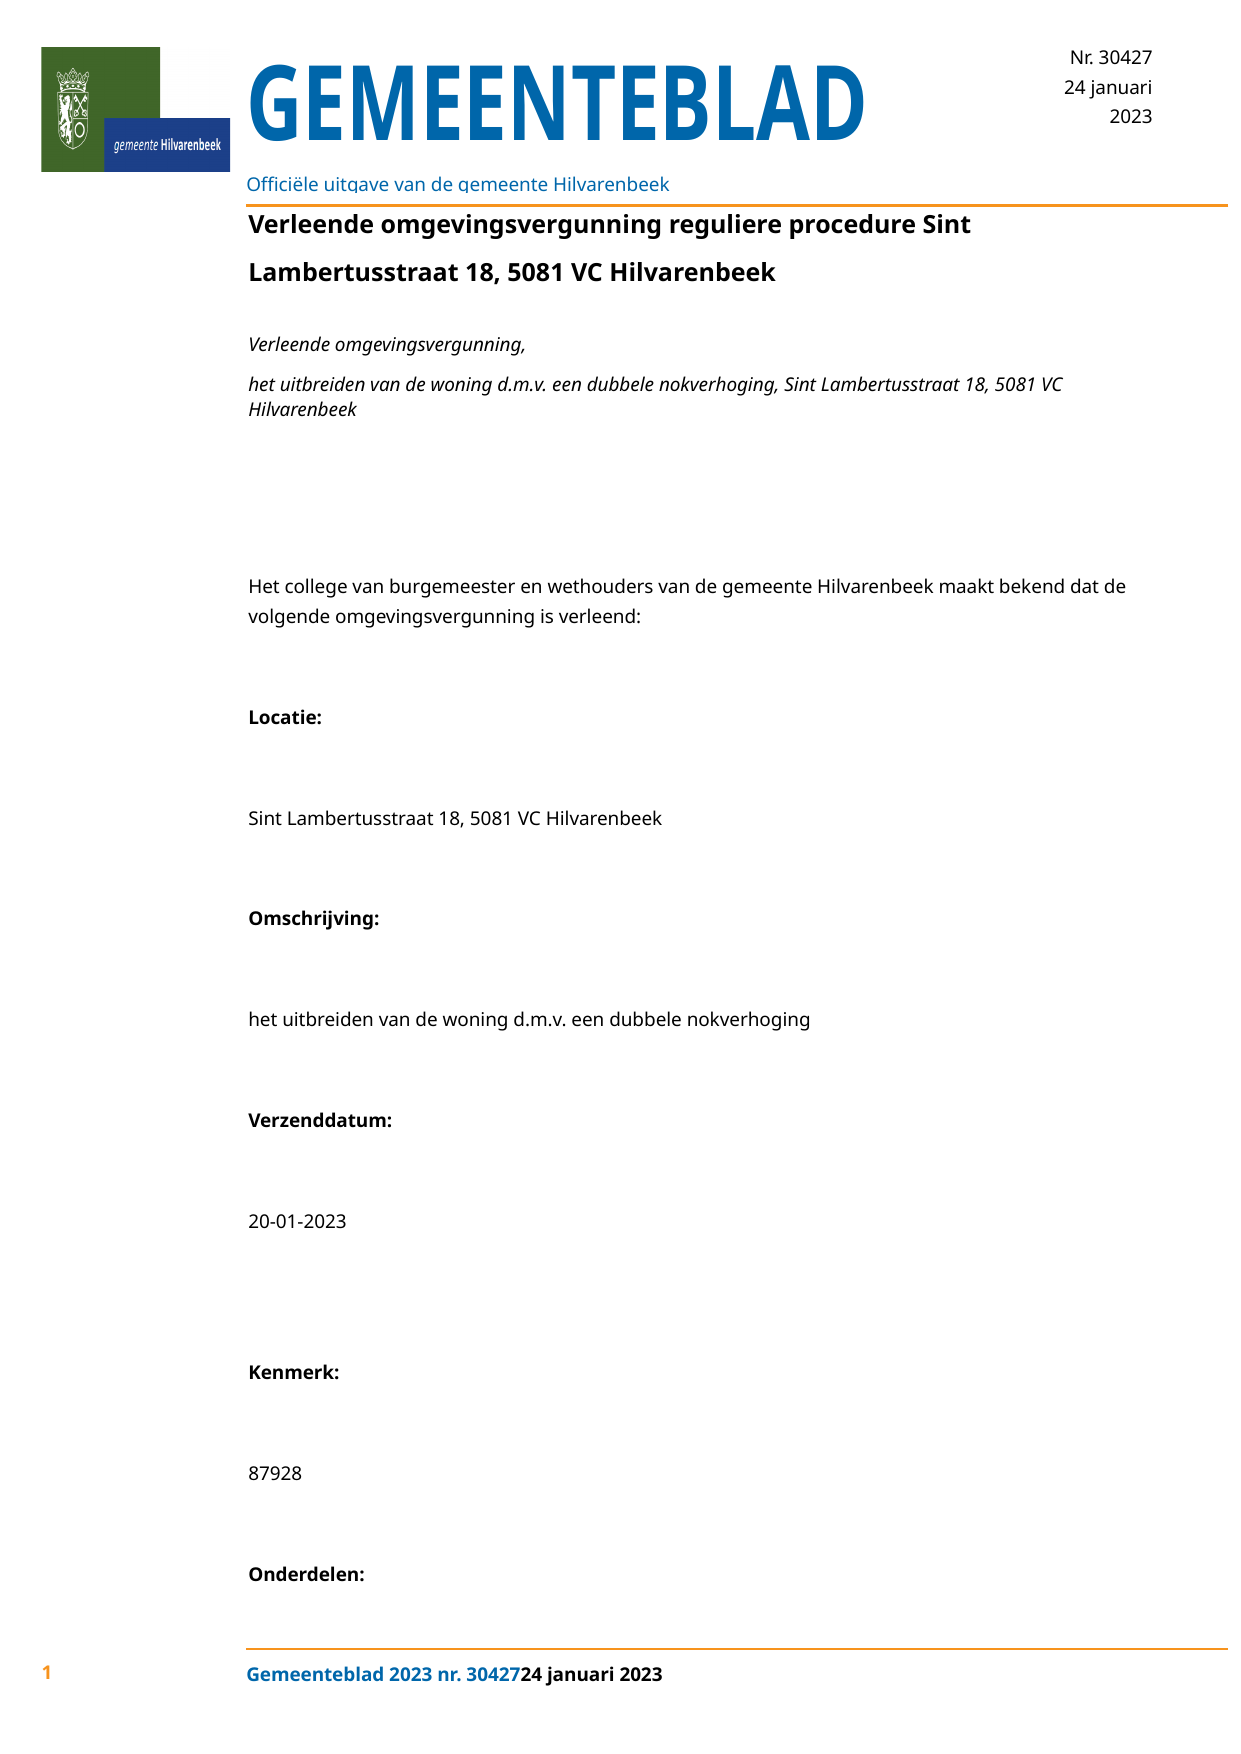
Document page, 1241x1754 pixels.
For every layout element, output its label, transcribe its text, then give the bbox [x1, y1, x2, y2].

text Verzenddatum: [248, 1107, 1152, 1133]
text het uitbreiden van de woning d.m.v. een dubbele nokverhoging [248, 1006, 1152, 1032]
text Onderdelen: [248, 1561, 1152, 1587]
text Verleende omgevingsvergunning reguliere procedure Sint Lambertusstraat 18, 5081 VC Hilvarenbeek [248, 207, 1152, 288]
text Het college van burgemeester en wethouders van de gemeente Hilvarenbeek maakt bekend dat de volgende omgevingsvergunning is verleend: [248, 573, 1152, 629]
text 20-01-2023 [248, 1208, 1152, 1234]
text 87928 [248, 1460, 1152, 1486]
text het uitbreiden van de woning d.m.v. een dubbele nokverhoging, Sint Lambertusstraat 18, 5081 VC Hilvarenbeek [248, 371, 1152, 422]
text Kenmerk: [248, 1359, 1152, 1385]
picture [41, 47, 231, 172]
text Locatie: [248, 704, 1152, 729]
text Sint Lambertusstraat 18, 5081 VC Hilvarenbeek [248, 805, 1152, 830]
text Verleende omgevingsvergunning, [248, 331, 1152, 357]
text Omschrijving: [248, 906, 1152, 931]
